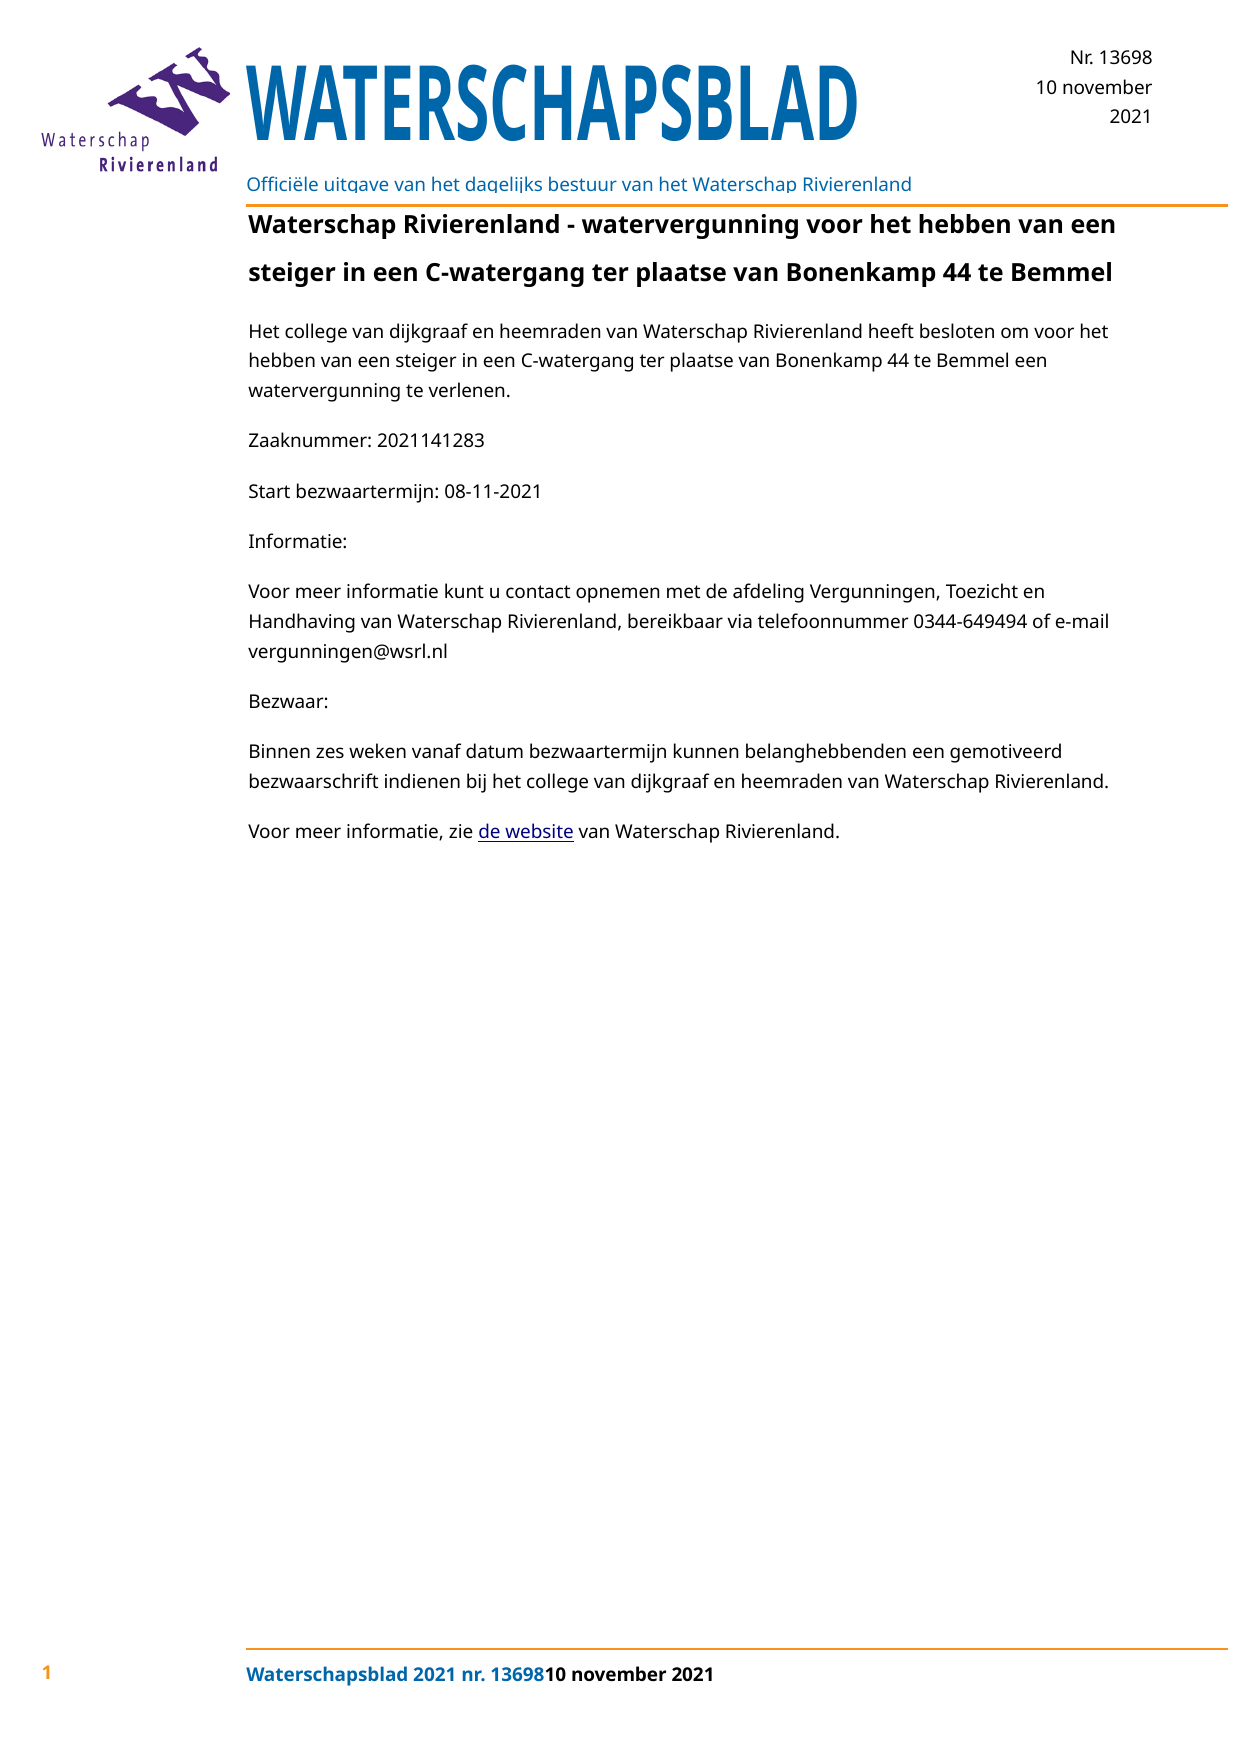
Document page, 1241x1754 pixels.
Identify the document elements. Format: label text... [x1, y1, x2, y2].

text Zaaknummer: 2021141283 [248, 427, 1152, 453]
text Waterschap Rivierenland - watervergunning voor het hebben van een steiger in een C-watergang ter plaatse van Bonenkamp 44 te Bemmel [248, 207, 1152, 288]
text Voor meer informatie, zie de website van Waterschap Rivierenland. [248, 819, 1152, 844]
text Voor meer informatie kunt u contact opnemen met de afdeling Vergunningen, Toezicht en Handhaving van Waterschap Rivierenland, bereikbaar via telefoonnummer 0344-649494 of e-mail vergunningen@wsrl.nl [248, 579, 1152, 664]
text Start bezwaartermijn: 08-11-2021 [248, 478, 1152, 504]
text Het college van dijkgraaf en heemraden van Waterschap Rivierenland heeft besloten om voor het hebben van een steiger in een C-watergang ter plaatse van Bonenkamp 44 te Bemmel een watervergunning te verlenen. [248, 318, 1152, 403]
picture [41, 47, 231, 172]
text Bezwaar: [248, 688, 1152, 714]
text Binnen zes weken vanaf datum bezwaartermijn kunnen belanghebbenden een gemotiveerd bezwaarschrift indienen bij het college van dijkgraaf en heemraden van Waterschap Rivierenland. [248, 739, 1152, 794]
text Informatie: [248, 528, 1152, 554]
